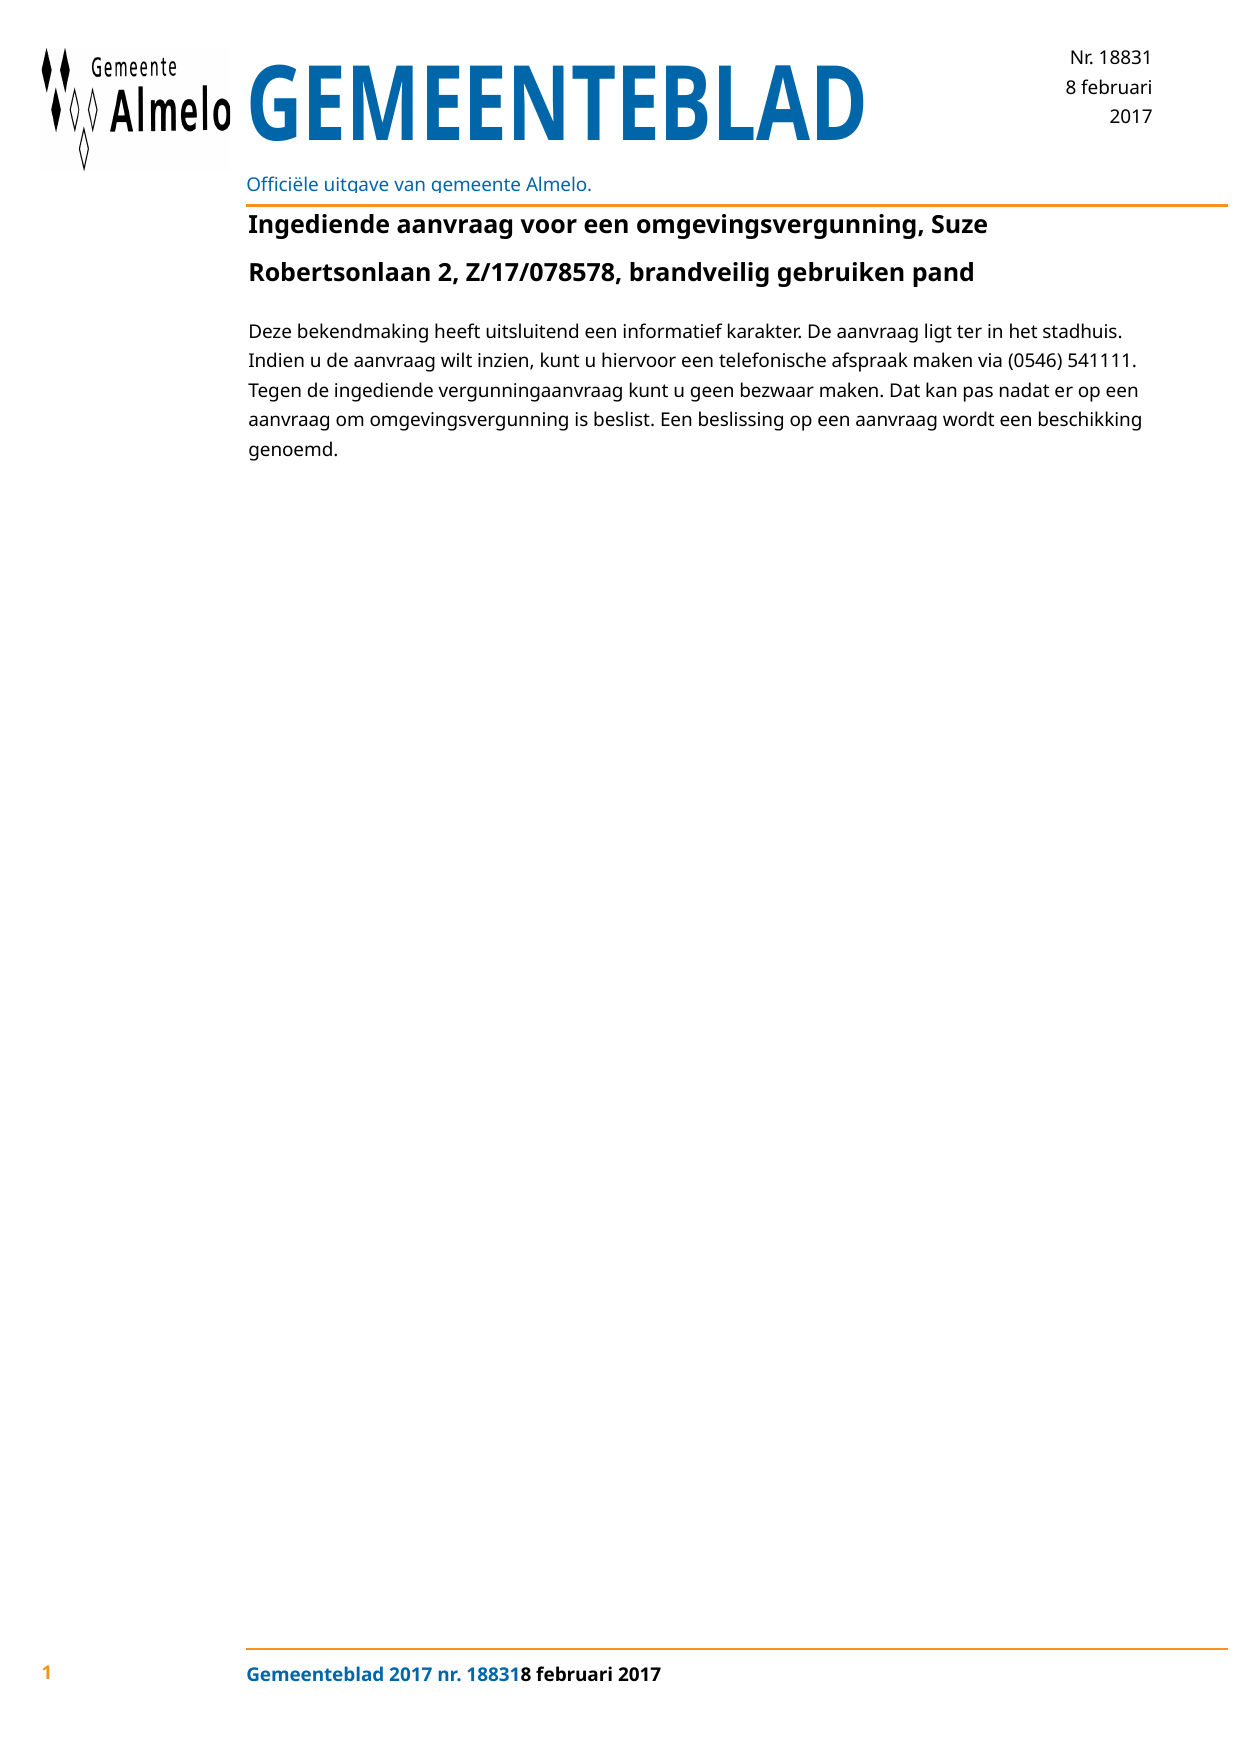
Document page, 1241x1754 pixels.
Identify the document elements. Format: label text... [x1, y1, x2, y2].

text Deze bekendmaking heeft uitsluitend een informatief karakter. De aanvraag ligt ter in het stadhuis. Indien u de aanvraag wilt inzien, kunt u hiervoor een telefonische afspraak maken via (0546) 541111. Tegen de ingediende vergunningaanvraag kunt u geen bezwaar maken. Dat kan pas nadat er op een aanvraag om omgevingsvergunning is beslist. Een beslissing op een aanvraag wordt een beschikking genoemd. [248, 318, 1152, 462]
picture [41, 47, 231, 172]
text Ingediende aanvraag voor een omgevingsvergunning, Suze Robertsonlaan 2, Z/17/078578, brandveilig gebruiken pand [248, 207, 1152, 288]
